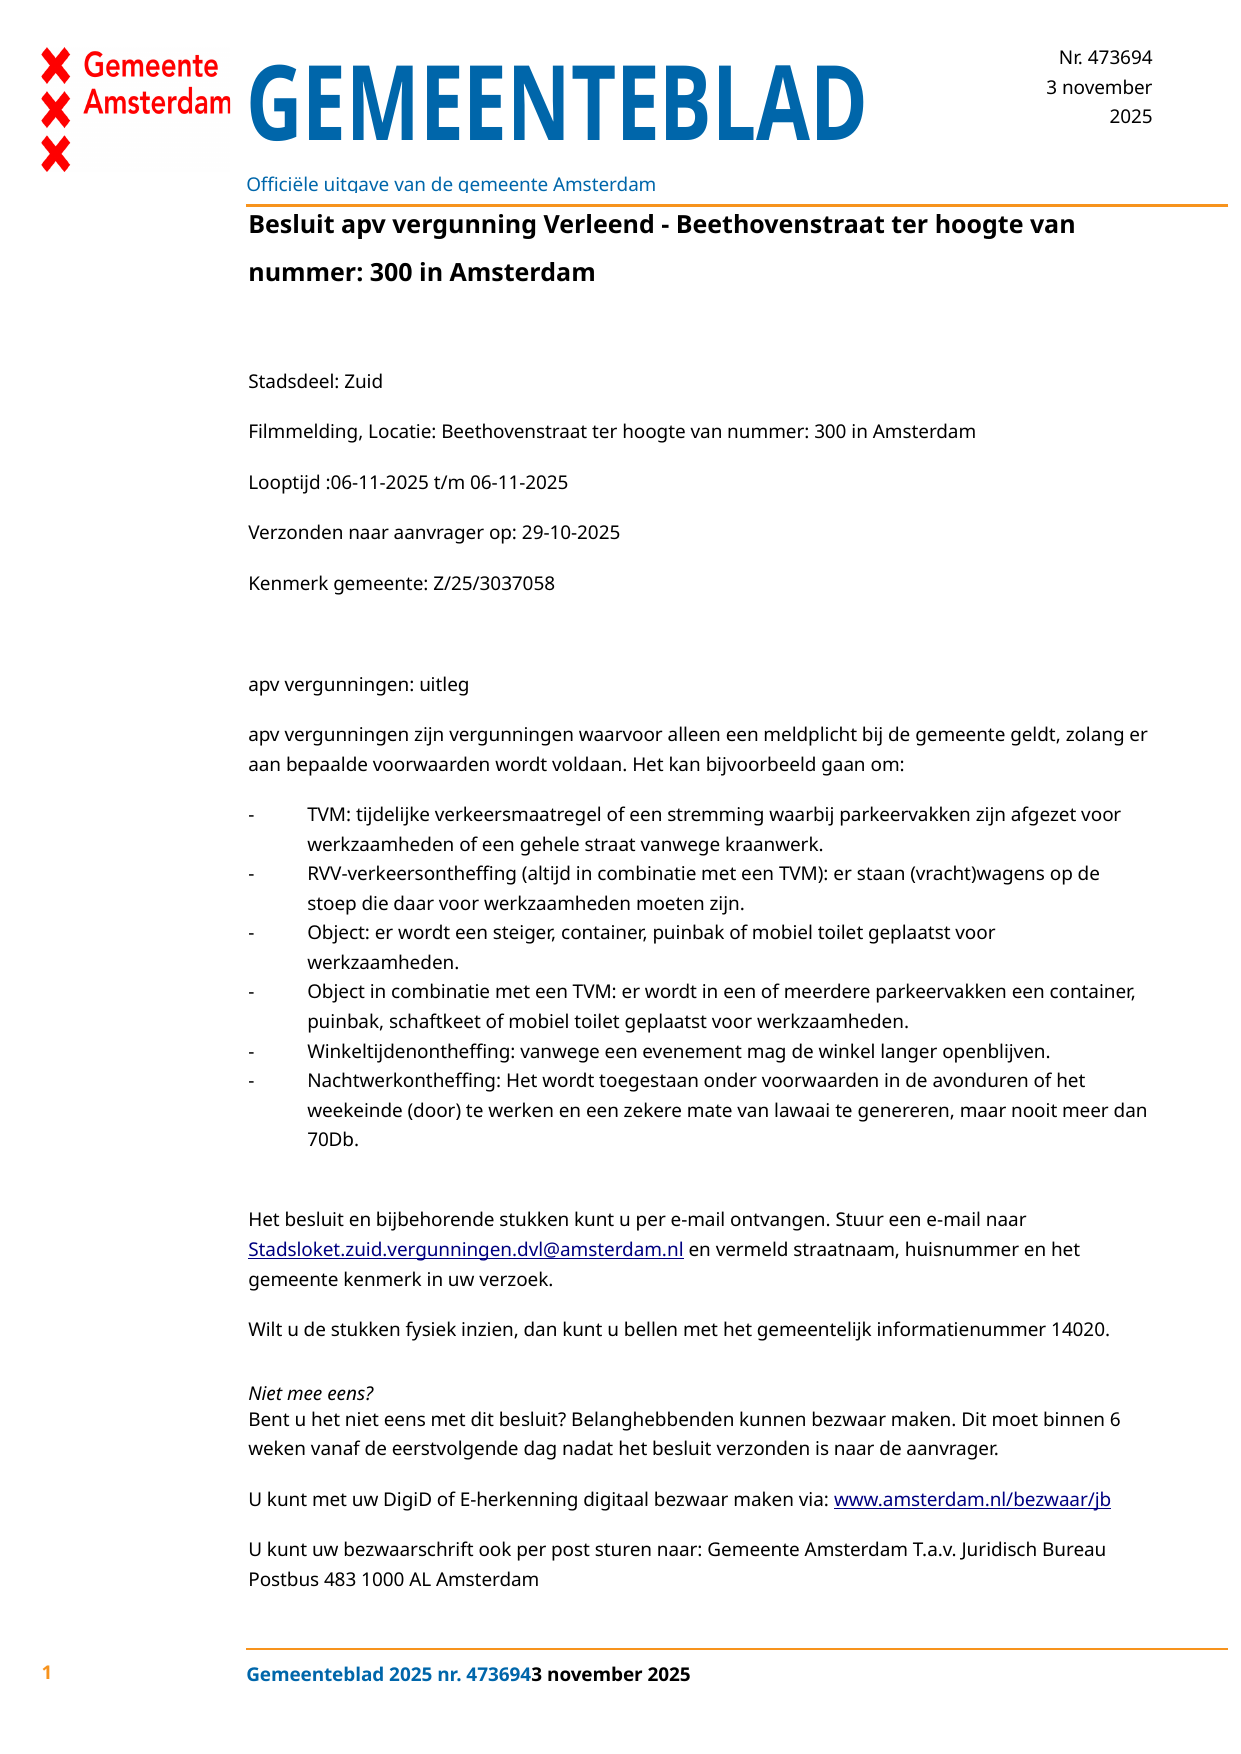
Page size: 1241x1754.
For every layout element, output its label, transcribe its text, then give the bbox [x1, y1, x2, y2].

text U kunt met uw DigiD of E-herkenning digitaal bezwaar maken via: www.amsterdam.nl/bezwaar/jb [248, 1486, 1152, 1512]
text Bent u het niet eens met dit besluit? Belanghebbenden kunnen bezwaar maken. Dit moet binnen 6 weken vanaf de eerstvolgende dag nadat het besluit verzonden is naar de aanvrager. [248, 1406, 1152, 1461]
list Object: er wordt een steiger, container, puinbak of mobiel toilet geplaatst voor werkzaamheden. [248, 919, 1152, 975]
text apv vergunningen zijn vergunningen waarvoor alleen een meldplicht bij de gemeente geldt, zolang er aan bepaalde voorwaarden wordt voldaan. Het kan bijvoorbeeld gaan om: [248, 721, 1152, 777]
text Wilt u de stukken fysiek inzien, dan kunt u bellen met het gemeentelijk informatienummer 14020. [248, 1316, 1152, 1342]
text Kenmerk gemeente: Z/25/3037058 [248, 570, 1152, 596]
list Object in combinatie met een TVM: er wordt in een of meerdere parkeervakken een container, puinbak, schaftkeet of mobiel toilet geplaatst voor werkzaamheden. [248, 979, 1152, 1034]
text U kunt uw bezwaarschrift ook per post sturen naar: Gemeente Amsterdam T.a.v. Juridisch Bureau Postbus 483 1000 AL Amsterdam [248, 1536, 1152, 1592]
text Verzonden naar aanvrager op: 29-10-2025 [248, 519, 1152, 545]
text Niet mee eens? [248, 1380, 1152, 1406]
list Nachtwerkontheffing: Het wordt toegestaan onder voorwaarden in de avonduren of het weekeinde (door) te werken en een zekere mate van lawaai te genereren, maar nooit meer dan 70Db. [248, 1067, 1152, 1152]
text Besluit apv vergunning Verleend - Beethovenstraat ter hoogte van nummer: 300 in Amsterdam [248, 207, 1152, 288]
text Filmmelding, Locatie: Beethovenstraat ter hoogte van nummer: 300 in Amsterdam [248, 419, 1152, 444]
list Winkeltijdenontheffing: vanwege een evenement mag de winkel langer openblijven. [248, 1038, 1152, 1064]
text apv vergunningen: uitleg [248, 671, 1152, 697]
text Het besluit en bijbehorende stukken kunt u per e-mail ontvangen. Stuur een e-mail naar Stadsloket.zuid.vergunningen.dvl@amsterdam.nl en vermeld straatnaam, huisnummer en het gemeente kenmerk in uw verzoek. [248, 1207, 1152, 1292]
list RVV-verkeersontheffing (altijd in combinatie met een TVM): er staan (vracht)wagens op de stoep die daar voor werkzaamheden moeten zijn. [248, 860, 1152, 916]
text Stadsdeel: Zuid [248, 368, 1152, 394]
text Looptijd :06-11-2025 t/m 06-11-2025 [248, 469, 1152, 495]
list TVM: tijdelijke verkeersmaatregel of een stremming waarbij parkeervakken zijn afgezet voor werkzaamheden of een gehele straat vanwege kraanwerk. [248, 801, 1152, 857]
picture [41, 47, 231, 172]
